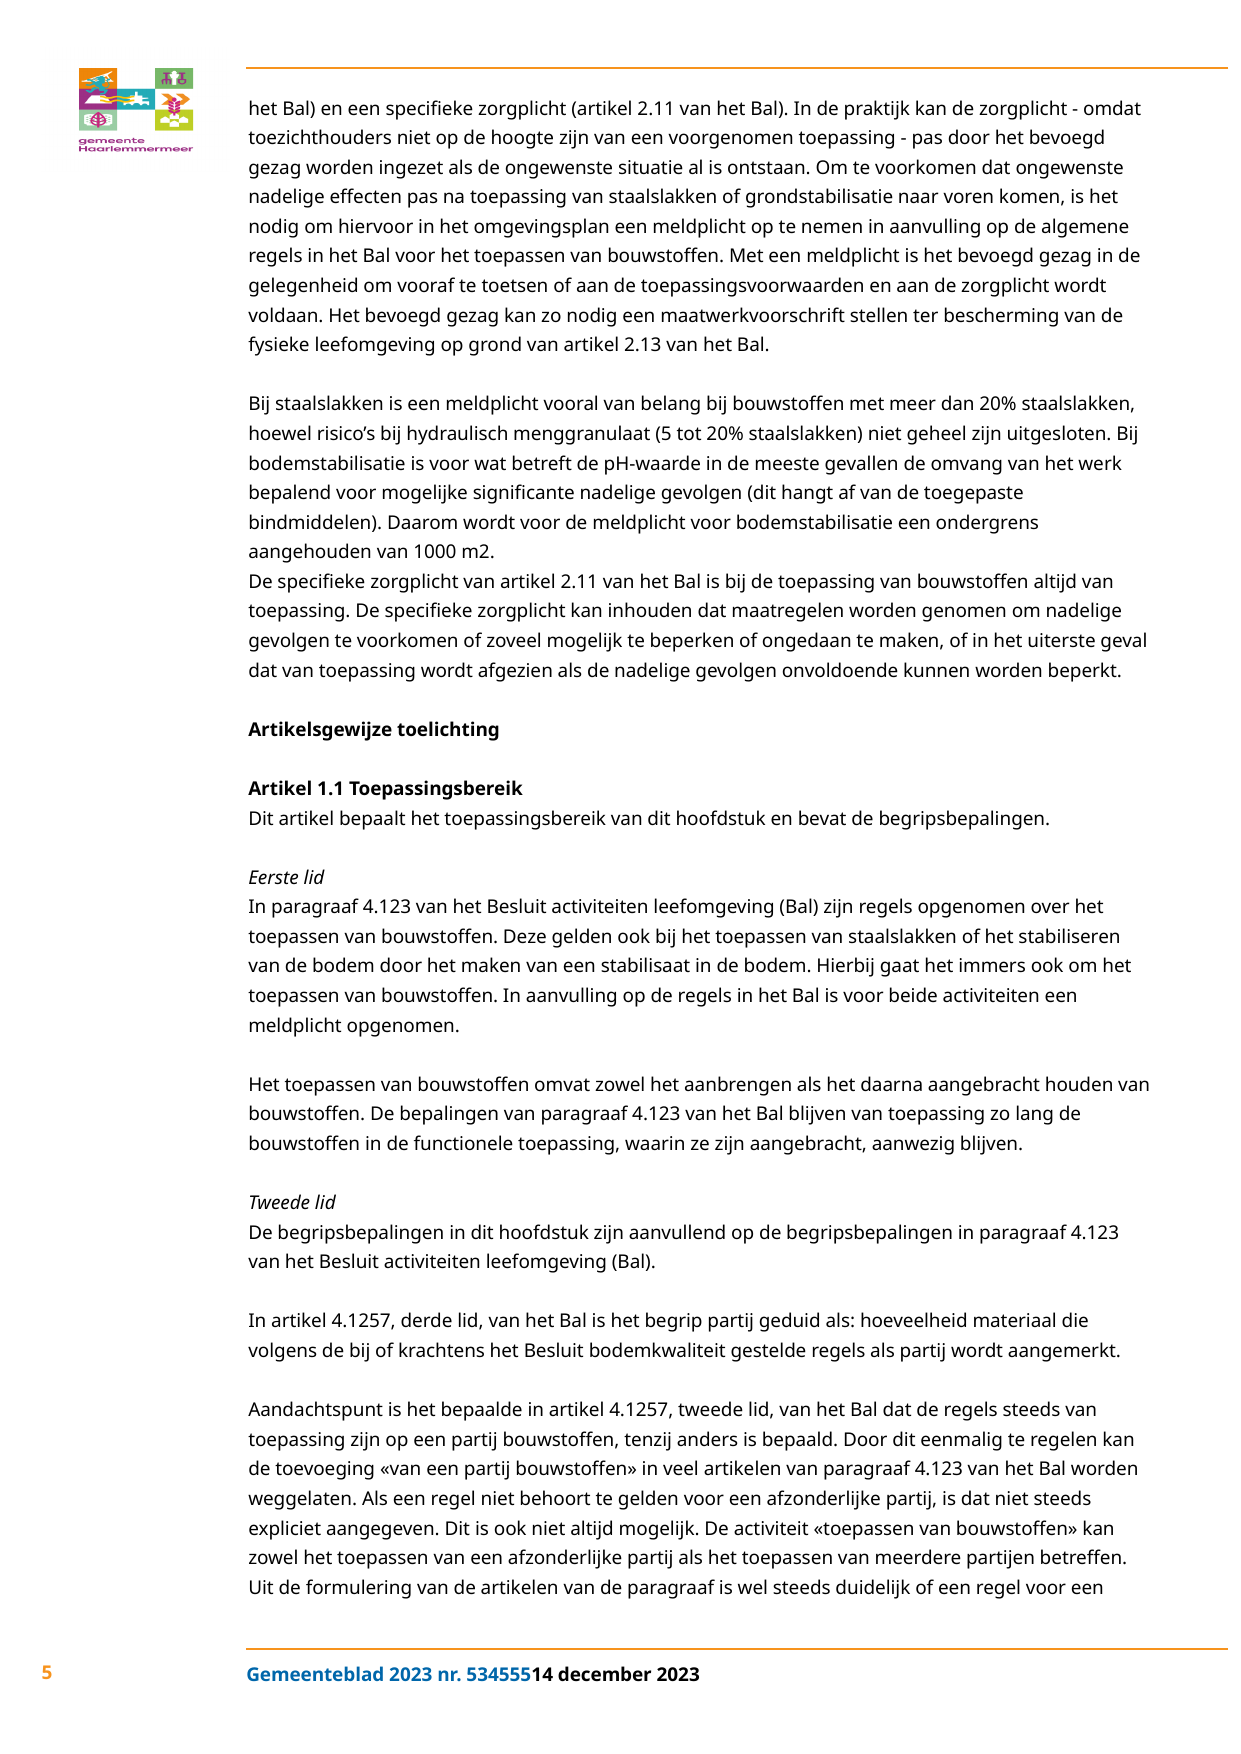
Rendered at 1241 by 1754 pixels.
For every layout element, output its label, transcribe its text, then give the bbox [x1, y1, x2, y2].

text Het toepassen van bouwstoffen omvat zowel het aanbrengen als het daarna aangebracht houden van bouwstoffen. De bepalingen van paragraaf 4.123 van het Bal blijven van toepassing zo lang de bouwstoffen in de functionele toepassing, waarin ze zijn aangebracht, aanwezig blijven. [248, 1071, 1152, 1156]
text Aandachtspunt is het bepaalde in artikel 4.1257, tweede lid, van het Bal dat de regels steeds van toepassing zijn op een partij bouwstoffen, tenzij anders is bepaald. Door dit eenmalig te regelen kan de toevoeging «van een partij bouwstoffen» in veel artikelen van paragraaf 4.123 van het Bal worden weggelaten. Als een regel niet behoort te gelden voor een afzonderlijke partij, is dat niet steeds expliciet aangegeven. Dit is ook niet altijd mogelijk. De activiteit «toepassen van bouwstoffen» kan zowel het toepassen van een afzonderlijke partij als het toepassen van meerdere partijen betreffen. Uit de formulering van de artikelen van de paragraaf is wel steeds duidelijk of een regel voor een [248, 1396, 1152, 1600]
text De specifieke zorgplicht van artikel 2.11 van het Bal is bij de toepassing van bouwstoffen altijd van toepassing. De specifieke zorgplicht kan inhouden dat maatregelen worden genomen om nadelige gevolgen te voorkomen of zoveel mogelijk te beperken of ongedaan te maken, of in het uiterste geval dat van toepassing wordt afgezien als de nadelige gevolgen onvoldoende kunnen worden beperkt. [248, 568, 1152, 683]
text De begripsbepalingen in dit hoofdstuk zijn aanvullend op de begripsbepalingen in paragraaf 4.123 van het Besluit activiteiten leefomgeving (Bal). [248, 1219, 1152, 1274]
text Bij staalslakken is een meldplicht vooral van belang bij bouwstoffen met meer dan 20% staalslakken, hoewel risico’s bij hydraulisch menggranulaat (5 tot 20% staalslakken) niet geheel zijn uitgesloten. Bij bodemstabilisatie is voor wat betreft de pH-waarde in de meeste gevallen de omvang van het werk bepalend voor mogelijke significante nadelige gevolgen (dit hangt af van de toegepaste bindmiddelen). Daarom wordt voor de meldplicht voor bodemstabilisatie een ondergrens aangehouden van 1000 m2. [248, 391, 1152, 564]
text Artikelsgewijze toelichting [248, 716, 1152, 742]
text Tweede lid [248, 1189, 1152, 1215]
text het Bal) en een specifieke zorgplicht (artikel 2.11 van het Bal). In de praktijk kan de zorgplicht - omdat toezichthouders niet op de hoogte zijn van een voorgenomen toepassing - pas door het bevoegd gezag worden ingezet als de ongewenste situatie al is ontstaan. Om te voorkomen dat ongewenste nadelige effecten pas na toepassing van staalslakken of grondstabilisatie naar voren komen, is het nodig om hiervoor in het omgevingsplan een meldplicht op te nemen in aanvulling op de algemene regels in het Bal voor het toepassen van bouwstoffen. Met een meldplicht is het bevoegd gezag in de gelegenheid om vooraf te toetsen of aan de toepassingsvoorwaarden en aan de zorgplicht wordt voldaan. Het bevoegd gezag kan zo nodig een maatwerkvoorschrift stellen ter bescherming van de fysieke leefomgeving op grond van artikel 2.13 van het Bal. [248, 95, 1152, 357]
picture [41, 47, 231, 172]
text In artikel 4.1257, derde lid, van het Bal is het begrip partij geduid als: hoeveelheid materiaal die volgens de bij of krachtens het Besluit bodemkwaliteit gestelde regels als partij wordt aangemerkt. [248, 1308, 1152, 1363]
text In paragraaf 4.123 van het Besluit activiteiten leefomgeving (Bal) zijn regels opgenomen over het toepassen van bouwstoffen. Deze gelden ook bij het toepassen van staalslakken of het stabiliseren van de bodem door het maken van een stabilisaat in de bodem. Hierbij gaat het immers ook om het toepassen van bouwstoffen. In aanvulling op de regels in het Bal is voor beide activiteiten een meldplicht opgenomen. [248, 893, 1152, 1038]
text Artikel 1.1 Toepassingsbereik [248, 775, 1152, 801]
text Eerste lid [248, 864, 1152, 890]
text Dit artikel bepaalt het toepassingsbereik van dit hoofdstuk en bevat de begripsbepalingen. [248, 805, 1152, 831]
